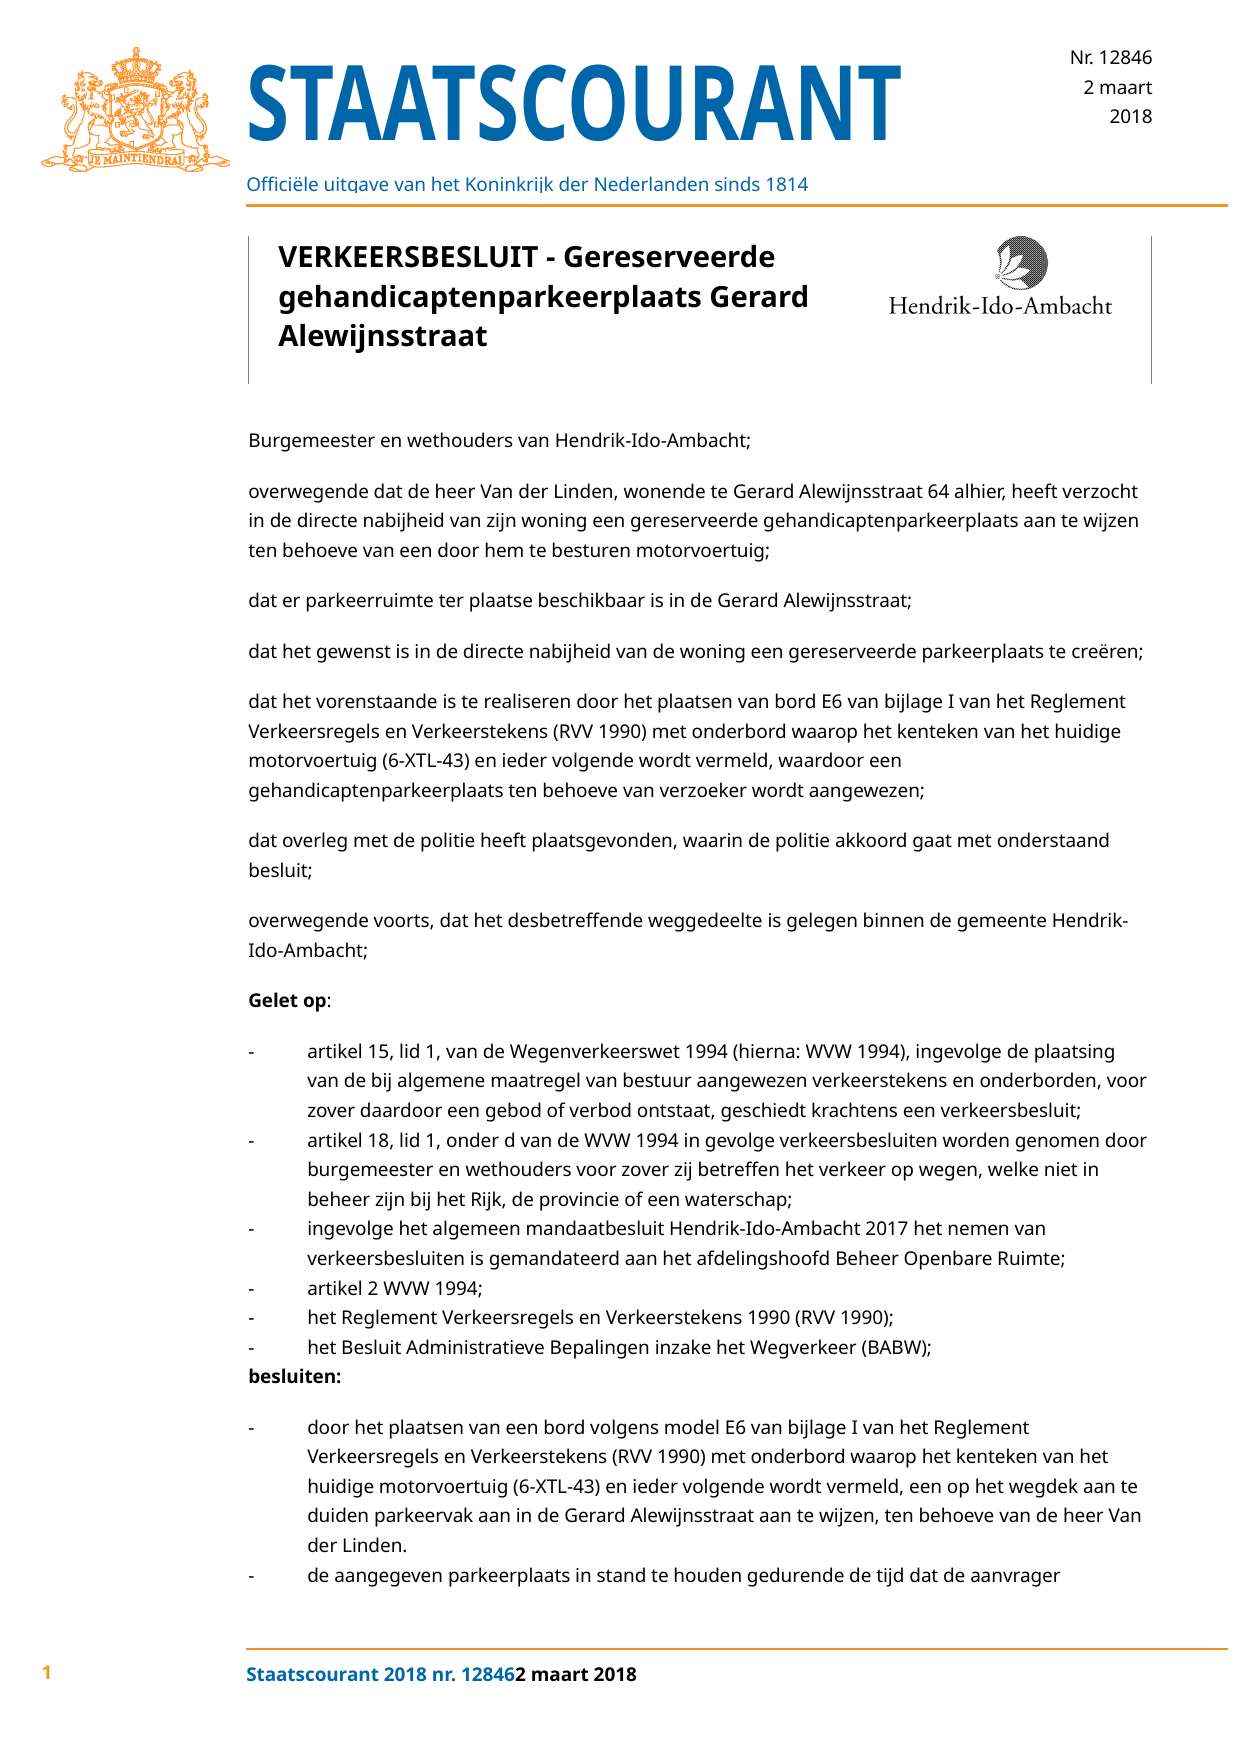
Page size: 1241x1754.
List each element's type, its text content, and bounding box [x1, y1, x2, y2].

list het Reglement Verkeersregels en Verkeerstekens 1990 (RVV 1990); [248, 1304, 1152, 1330]
table_header [850, 236, 1151, 384]
text dat het gewenst is in de directe nabijheid van de woning een gereserveerde parkeerplaats te creëren; [248, 638, 1152, 664]
list door het plaatsen van een bord volgens model E6 van bijlage I van het Reglement Verkeersregels en Verkeerstekens (RVV 1990) met onderbord waarop het kenteken van het huidige motorvoertuig (6-XTL-43) en ieder volgende wordt vermeld, een op het wegdek aan te duiden parkeervak aan in de Gerard Alewijnsstraat aan te wijzen, ten behoeve van de heer Van der Linden. [248, 1414, 1152, 1558]
list ingevolge het algemeen mandaatbesluit Hendrik-Ido-Ambacht 2017 het nemen van verkeersbesluiten is gemandateerd aan het afdelingshoofd Beheer Openbare Ruimte; [248, 1216, 1152, 1271]
picture [41, 47, 231, 172]
text dat er parkeerruimte ter plaatse beschikbaar is in de Gerard Alewijnsstraat; [248, 588, 1152, 613]
list de aangegeven parkeerplaats in stand te houden gedurende de tijd dat de aanvrager [248, 1562, 1152, 1587]
list artikel 18, lid 1, onder d van de WVW 1994 in gevolge verkeersbesluiten worden genomen door burgemeester en wethouders voor zover zij betreffen het verkeer op wegen, welke niet in beheer zijn bij het Rijk, de provincie of een waterschap; [248, 1127, 1152, 1212]
text dat overleg met de politie heeft plaatsgevonden, waarin de politie akkoord gaat met onderstaand besluit; [248, 828, 1152, 883]
list artikel 15, lid 1, van de Wegenverkeerswet 1994 (hierna: WVW 1994), ingevolge de plaatsing van de bij algemene maatregel van bestuur aangewezen verkeerstekens en onderborden, voor zover daardoor een gebod of verbod ontstaat, geschiedt krachtens een verkeersbesluit; [248, 1038, 1152, 1123]
list het Besluit Administratieve Bepalingen inzake het Wegverkeer (BABW); [248, 1334, 1152, 1359]
list artikel 2 WVW 1994; [248, 1275, 1152, 1300]
text besluiten: [248, 1363, 1152, 1389]
text overwegende dat de heer Van der Linden, wonende te Gerard Alewijnsstraat 64 alhier, heeft verzocht in de directe nabijheid van zijn woning een gereserveerde gehandicaptenparkeerplaats aan te wijzen ten behoeve van een door hem te besturen motorvoertuig; [248, 478, 1152, 563]
text overwegende voorts, dat het desbetreffende weggedeelte is gelegen binnen de gemeente Hendrik-Ido-Ambacht; [248, 908, 1152, 963]
text Gelet op: [248, 988, 1152, 1013]
table_header VERKEERSBESLUIT - Gereserveerde gehandicaptenparkeerplaats Gerard Alewijnsstraat [249, 236, 850, 384]
text Burgemeester en wethouders van Hendrik-Ido-Ambacht; [248, 428, 1152, 453]
picture [882, 236, 1119, 314]
text dat het vorenstaande is te realiseren door het plaatsen van bord E6 van bijlage I van het Reglement Verkeersregels en Verkeerstekens (RVV 1990) met onderbord waarop het kenteken van het huidige motorvoertuig (6-XTL-43) en ieder volgende wordt vermeld, waardoor een gehandicaptenparkeerplaats ten behoeve van verzoeker wordt aangewezen; [248, 688, 1152, 803]
